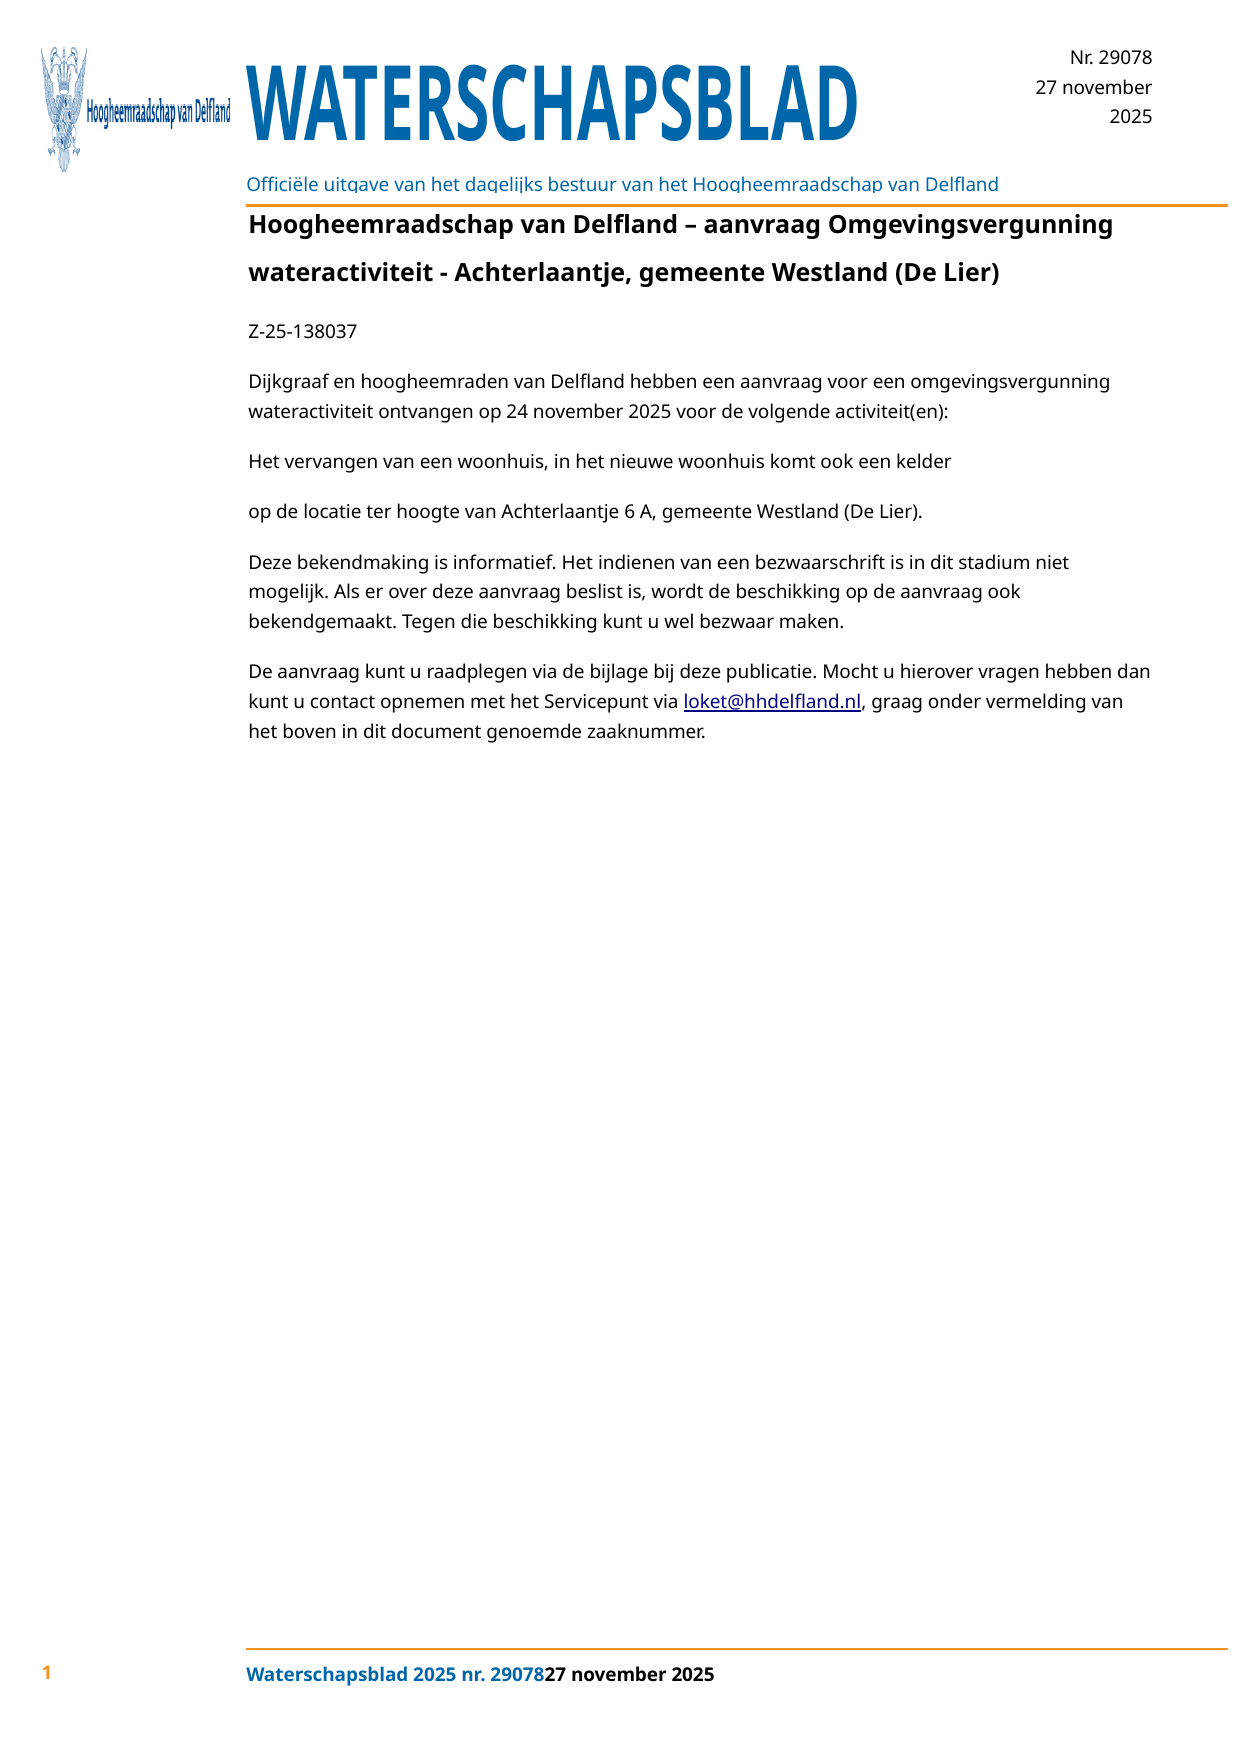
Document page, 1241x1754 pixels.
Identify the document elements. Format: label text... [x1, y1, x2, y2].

text op de locatie ter hoogte van Achterlaantje 6 A, gemeente Westland (De Lier). [248, 499, 1152, 524]
text Hoogheemraadschap van Delfland – aanvraag Omgevingsvergunning wateractiviteit - Achterlaantje, gemeente Westland (De Lier) [248, 207, 1152, 288]
picture [41, 47, 231, 172]
text Dijkgraaf en hoogheemraden van Delfland hebben een aanvraag voor een omgevingsvergunning wateractiviteit ontvangen op 24 november 2025 voor de volgende activiteit(en): [248, 368, 1152, 424]
text Het vervangen van een woonhuis, in het nieuwe woonhuis komt ook een kelder [248, 448, 1152, 474]
text De aanvraag kunt u raadplegen via de bijlage bij deze publicatie. Mocht u hierover vragen hebben dan kunt u contact opnemen met het Servicepunt via loket@hhdelfland.nl, graag onder vermelding van het boven in dit document genoemde zaaknummer. [248, 659, 1152, 744]
text Deze bekendmaking is informatief. Het indienen van een bezwaarschrift is in dit stadium niet mogelijk. Als er over deze aanvraag beslist is, wordt de beschikking op de aanvraag ook bekendgemaakt. Tegen die beschikking kunt u wel bezwaar maken. [248, 549, 1152, 634]
text Z-25-138037 [248, 318, 1152, 344]
